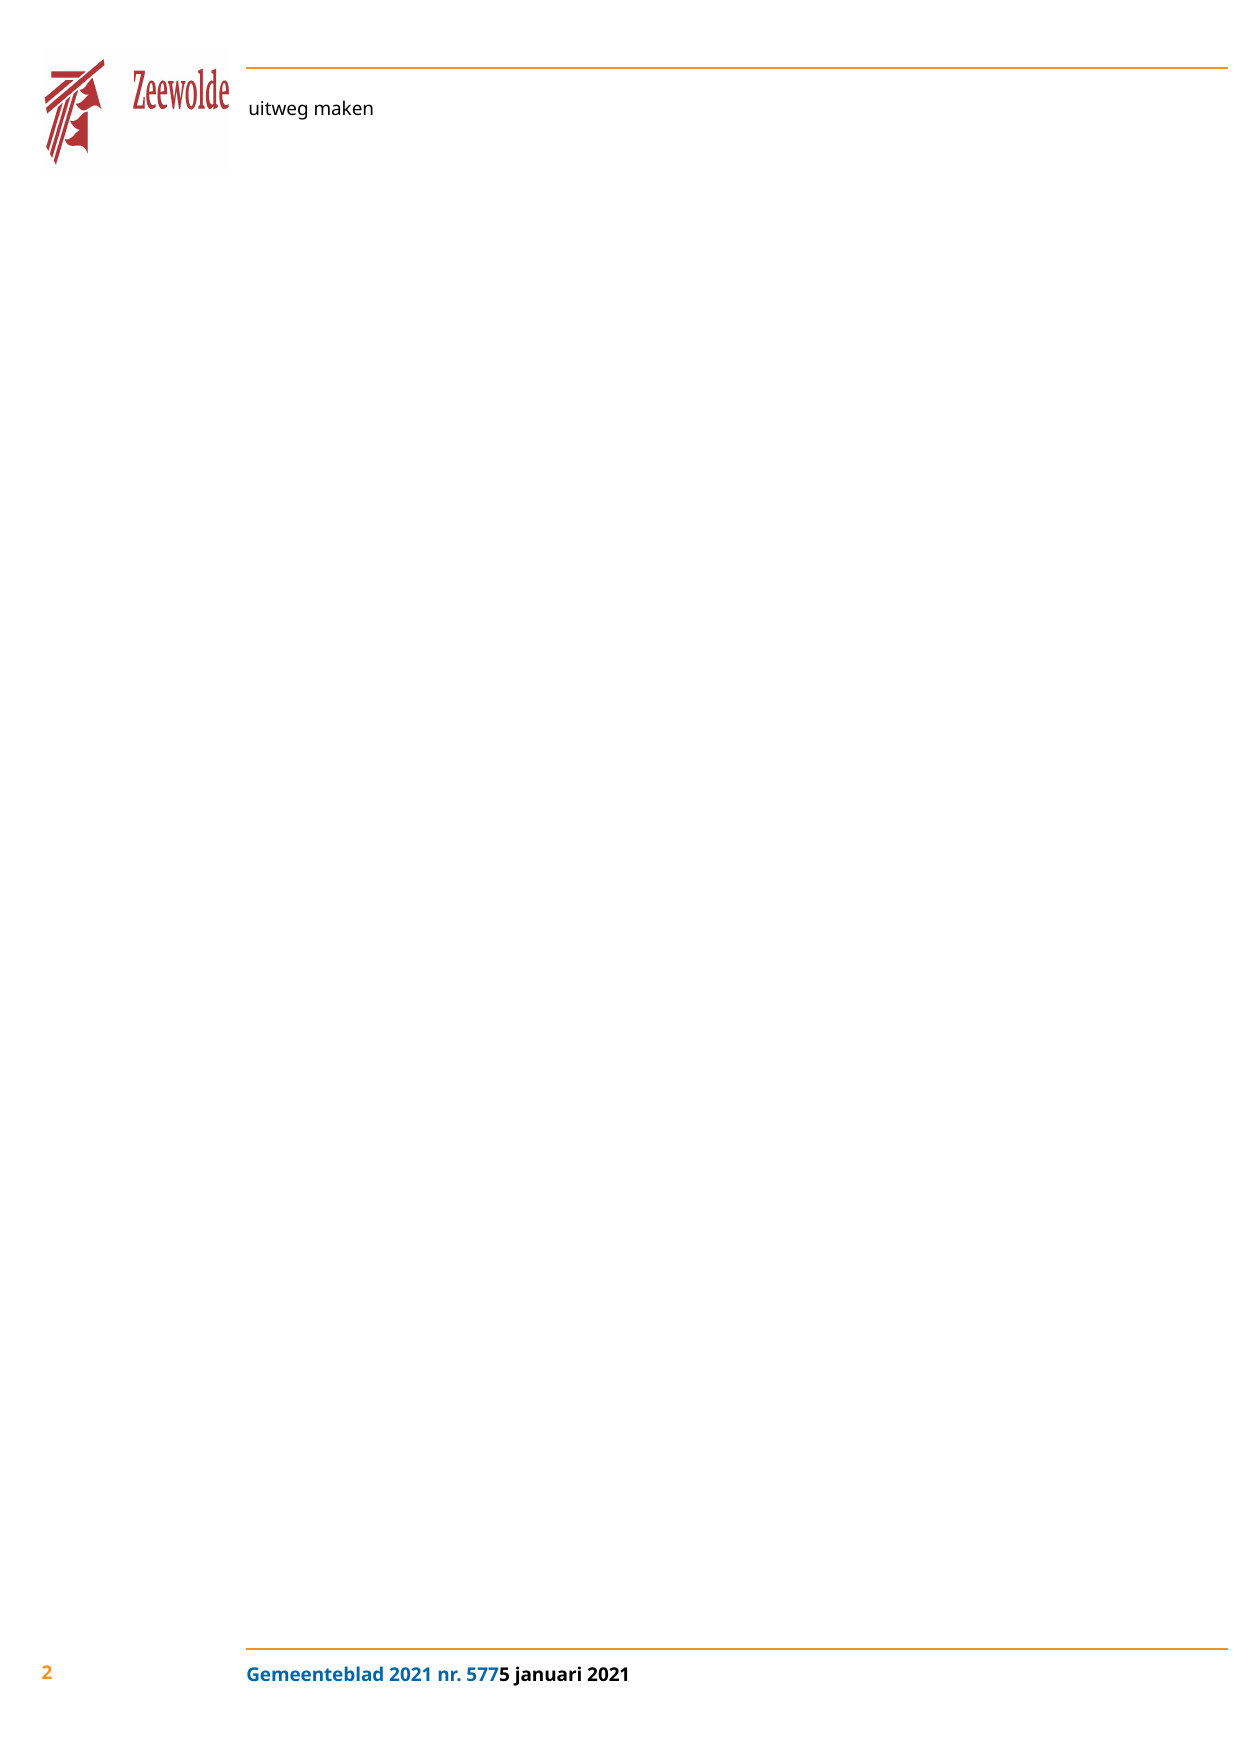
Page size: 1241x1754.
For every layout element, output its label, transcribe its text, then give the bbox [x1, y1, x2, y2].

text uitweg maken [248, 95, 1152, 121]
picture [41, 47, 231, 172]
